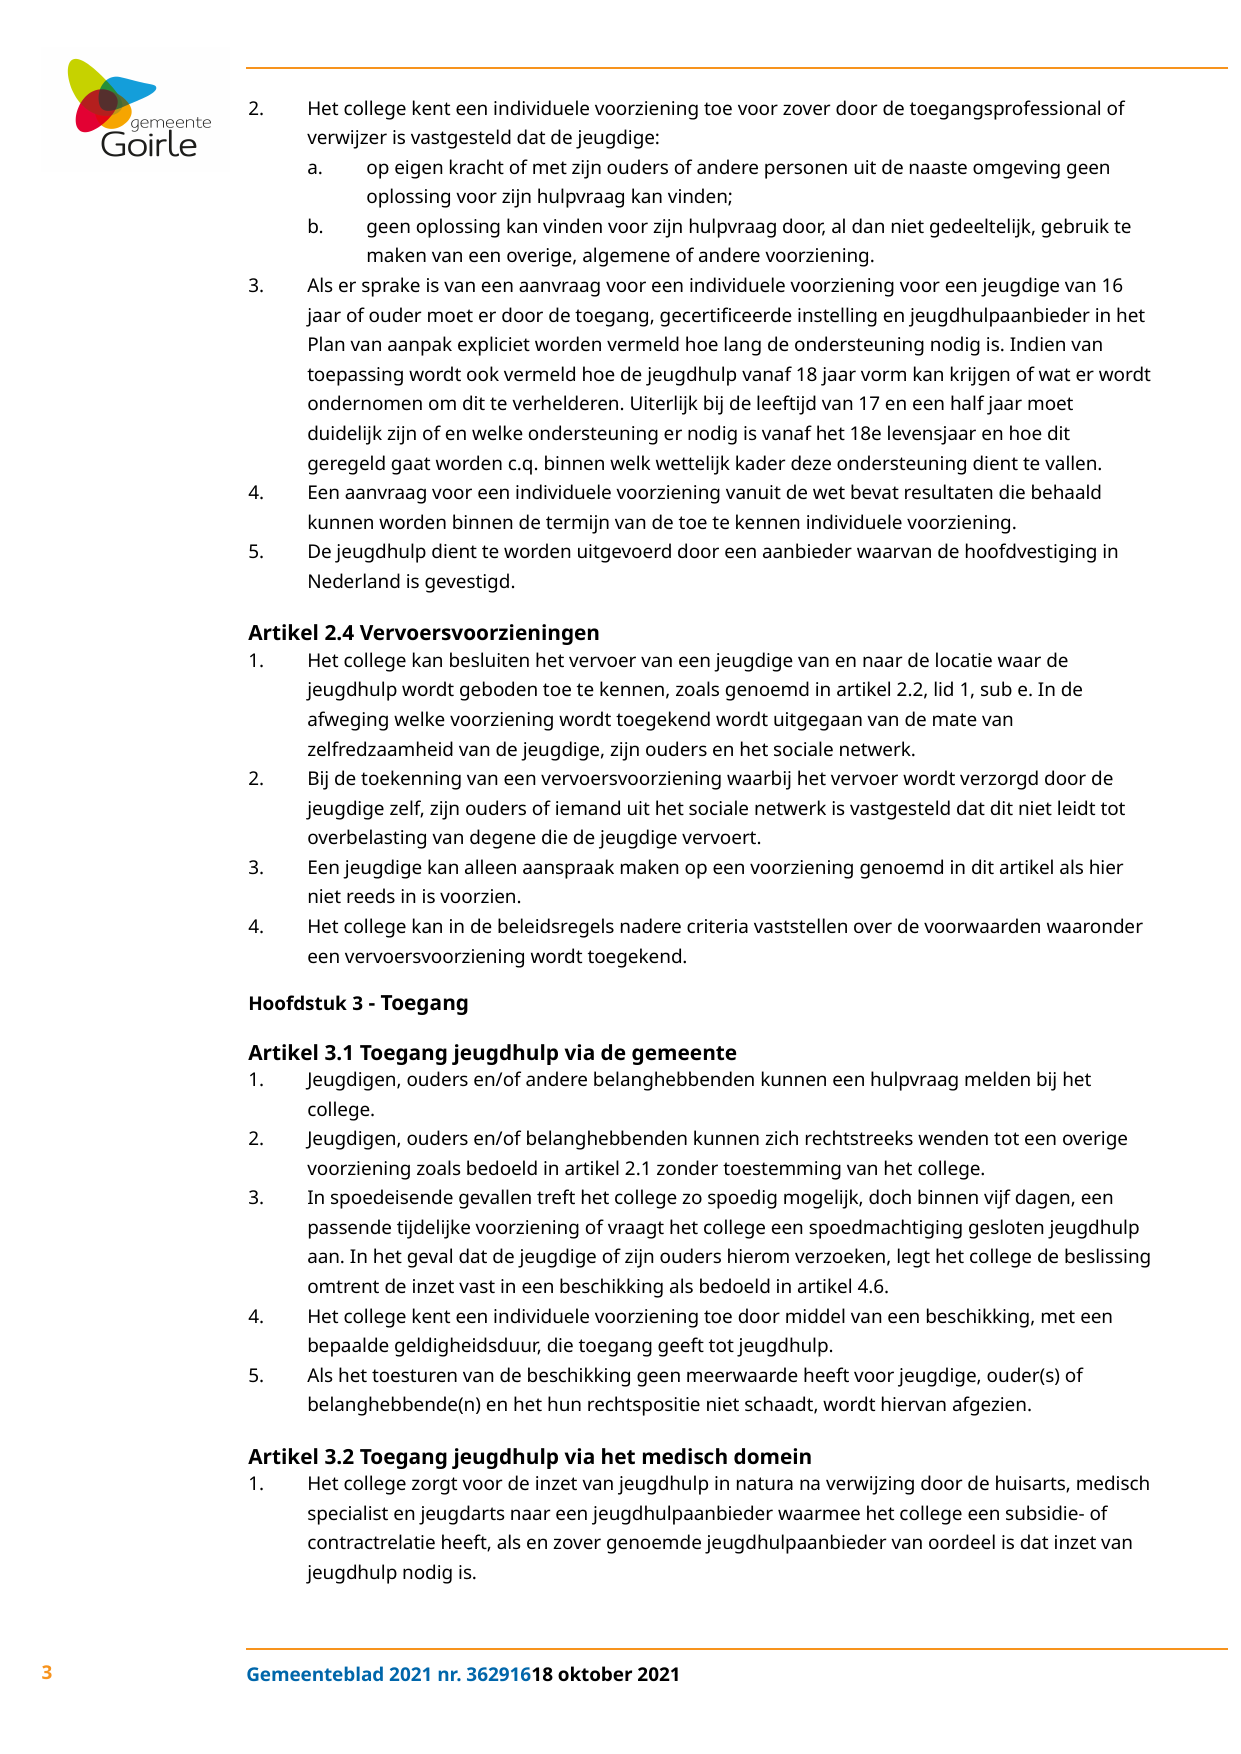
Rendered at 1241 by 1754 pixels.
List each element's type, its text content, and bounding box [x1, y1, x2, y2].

text Artikel 3.2 Toegang jeugdhulp via het medisch domein [248, 1442, 1152, 1470]
list Het college kan in de beleidsregels nadere criteria vaststellen over de voorwaarden waaronder een vervoersvoorziening wordt toegekend. [248, 913, 1152, 968]
list De jeugdhulp dient te worden uitgevoerd door een aanbieder waarvan de hoofdvestiging in Nederland is gevestigd. [248, 538, 1152, 594]
list Als er sprake is van een aanvraag voor een individuele voorziening voor een jeugdige van 16 jaar of ouder moet er door de toegang, gecertificeerde instelling en jeugdhulpaanbieder in het Plan van aanpak expliciet worden vermeld hoe lang de ondersteuning nodig is. Indien van toepassing wordt ook vermeld hoe de jeugdhulp vanaf 18 jaar vorm kan krijgen of wat er wordt ondernomen om dit te verhelderen. Uiterlijk bij de leeftijd van 17 en een half jaar moet duidelijk zijn of en welke ondersteuning er nodig is vanaf het 18e levensjaar en hoe dit geregeld gaat worden c.q. binnen welk wettelijk kader deze ondersteuning dient te vallen. [248, 272, 1152, 476]
text Hoofdstuk 3 - Toegang [248, 988, 1152, 1017]
list Bij de toekenning van een vervoersvoorziening waarbij het vervoer wordt verzorgd door de jeugdige zelf, zijn ouders of iemand uit het sociale netwerk is vastgesteld dat dit niet leidt tot overbelasting van degene die de jeugdige vervoert. [248, 765, 1152, 850]
list Jeugdigen, ouders en/of andere belanghebbenden kunnen een hulpvraag melden bij het college. [248, 1066, 1152, 1121]
list Het college zorgt voor de inzet van jeugdhulp in natura na verwijzing door de huisarts, medisch specialist en jeugdarts naar een jeugdhulpaanbieder waarmee het college een subsidie- of contractrelatie heeft, als en zover genoemde jeugdhulpaanbieder van oordeel is dat inzet van jeugdhulp nodig is. [248, 1470, 1152, 1585]
list Het college kan besluiten het vervoer van een jeugdige van en naar de locatie waar de jeugdhulp wordt geboden toe te kennen, zoals genoemd in artikel 2.2, lid 1, sub e. In de afweging welke voorziening wordt toegekend wordt uitgegaan van de mate van zelfredzaamheid van de jeugdige, zijn ouders en het sociale netwerk. [248, 647, 1152, 761]
list Een aanvraag voor een individuele voorziening vanuit de wet bevat resultaten die behaald kunnen worden binnen de termijn van de toe te kennen individuele voorziening. [248, 479, 1152, 535]
list Een jeugdige kan alleen aanspraak maken op een voorziening genoemd in dit artikel als hier niet reeds in is voorzien. [248, 854, 1152, 909]
text Artikel 2.4 Vervoersvoorzieningen [248, 618, 1152, 647]
list geen oplossing kan vinden voor zijn hulpvraag door, al dan niet gedeeltelijk, gebruik te maken van een overige, algemene of andere voorziening. [307, 213, 1152, 268]
list Het college kent een individuele voorziening toe voor zover door de toegangsprofessional of verwijzer is vastgesteld dat de jeugdige: [248, 95, 1152, 150]
list Het college kent een individuele voorziening toe door middel van een beschikking, met een bepaalde geldigheidsduur, die toegang geeft tot jeugdhulp. [248, 1303, 1152, 1358]
list Als het toesturen van de beschikking geen meerwaarde heeft voor jeugdige, ouder(s) of belanghebbende(n) en het hun rechtspositie niet schaadt, wordt hiervan afgezien. [248, 1362, 1152, 1417]
list op eigen kracht of met zijn ouders of andere personen uit de naaste omgeving geen oplossing voor zijn hulpvraag kan vinden; [307, 154, 1152, 209]
list Jeugdigen, ouders en/of belanghebbenden kunnen zich rechtstreeks wenden tot een overige voorziening zoals bedoeld in artikel 2.1 zonder toestemming van het college. [248, 1125, 1152, 1181]
text Artikel 3.1 Toegang jeugdhulp via de gemeente [248, 1038, 1152, 1066]
list In spoedeisende gevallen treft het college zo spoedig mogelijk, doch binnen vijf dagen, een passende tijdelijke voorziening of vraagt het college een spoedmachtiging gesloten jeugdhulp aan. In het geval dat de jeugdige of zijn ouders hierom verzoeken, legt het college de beslissing omtrent de inzet vast in een beschikking als bedoeld in artikel 4.6. [248, 1184, 1152, 1299]
picture [41, 47, 231, 172]
